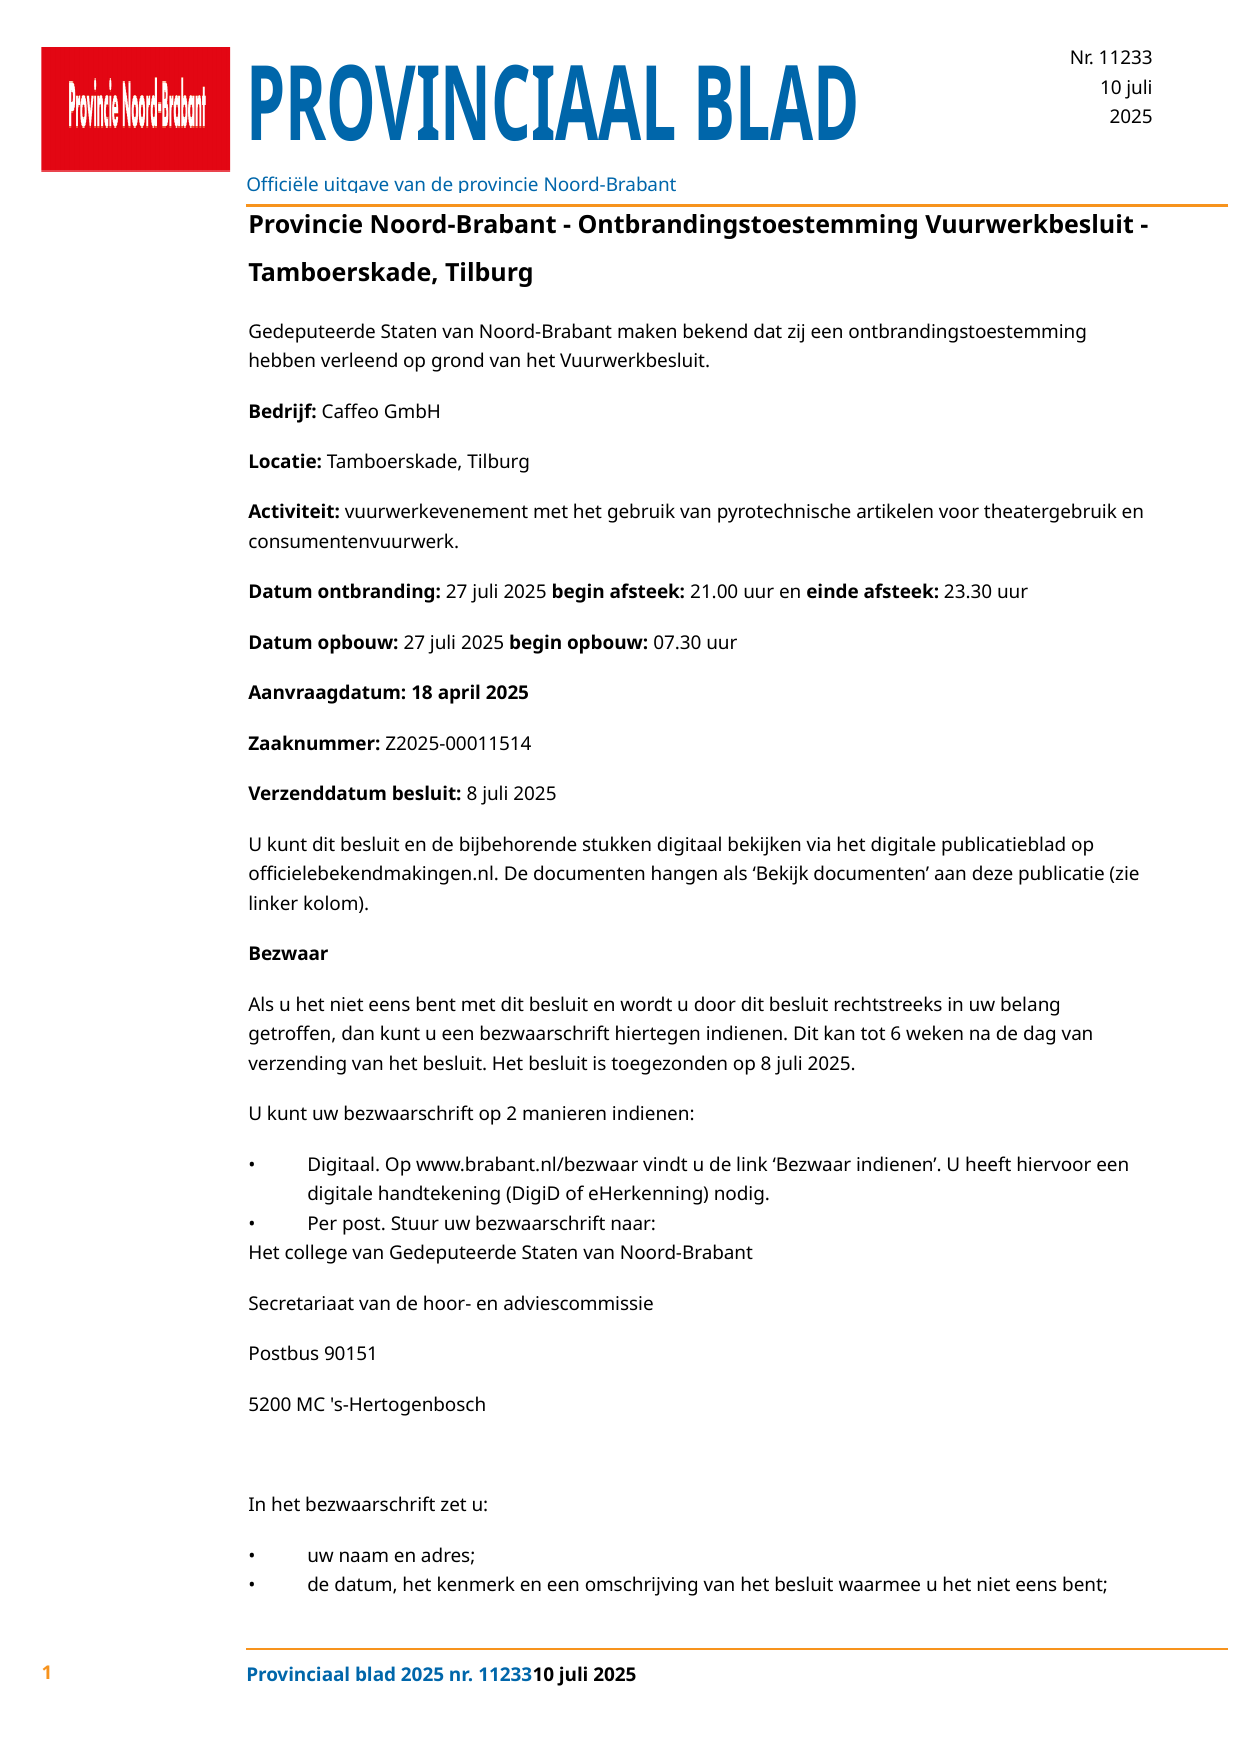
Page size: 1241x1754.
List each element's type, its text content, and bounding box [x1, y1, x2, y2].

list Per post. Stuur uw bezwaarschrift naar: [248, 1210, 1152, 1236]
text In het bezwaarschrift zet u: [248, 1492, 1152, 1517]
text 5200 MC 's‑Hertogenbosch [248, 1391, 1152, 1417]
text Provincie Noord-Brabant - Ontbrandingstoestemming Vuurwerkbesluit - Tamboerskade, Tilburg [248, 207, 1152, 288]
text Postbus 90151 [248, 1340, 1152, 1366]
text Datum ontbranding: 27 juli 2025 begin afsteek: 21.00 uur en einde afsteek: 23.30 uur [248, 579, 1152, 604]
text Verzenddatum besluit: 8 juli 2025 [248, 780, 1152, 806]
text Aanvraagdatum: 18 april 2025 [248, 679, 1152, 705]
text Gedeputeerde Staten van Noord-Brabant maken bekend dat zij een ontbrandingstoestemming hebben verleend op grond van het Vuurwerkbesluit. [248, 318, 1152, 373]
picture [41, 47, 231, 172]
text Activiteit: vuurwerkevenement met het gebruik van pyrotechnische artikelen voor theatergebruik en consumentenvuurwerk. [248, 499, 1152, 554]
text Locatie: Tamboerskade, Tilburg [248, 448, 1152, 474]
text U kunt uw bezwaarschrift op 2 manieren indienen: [248, 1100, 1152, 1126]
text U kunt dit besluit en de bijbehorende stukken digitaal bekijken via het digitale publicatieblad op officielebekendmakingen.nl. De documenten hangen als ‘Bekijk documenten’ aan deze publicatie (zie linker kolom). [248, 831, 1152, 916]
text Zaaknummer: Z2025-00011514 [248, 730, 1152, 756]
text Bezwaar [248, 940, 1152, 966]
list de datum, het kenmerk en een omschrijving van het besluit waarmee u het niet eens bent; [248, 1572, 1152, 1597]
list Digitaal. Op www.brabant.nl/bezwaar vindt u de link ‘Bezwaar indienen’. U heeft hiervoor een digitale handtekening (DigiD of eHerkenning) nodig. [248, 1151, 1152, 1206]
list uw naam en adres; [248, 1542, 1152, 1568]
text Het college van Gedeputeerde Staten van Noord-Brabant [248, 1239, 1152, 1265]
text Datum opbouw: 27 juli 2025 begin opbouw: 07.30 uur [248, 629, 1152, 655]
text Als u het niet eens bent met dit besluit en wordt u door dit besluit rechtstreeks in uw belang getroffen, dan kunt u een bezwaarschrift hiertegen indienen. Dit kan tot 6 weken na de dag van verzending van het besluit. Het besluit is toegezonden op 8 juli 2025. [248, 991, 1152, 1076]
text Secretariaat van de hoor- en adviescommissie [248, 1290, 1152, 1316]
text Bedrijf: Caffeo GmbH [248, 398, 1152, 424]
